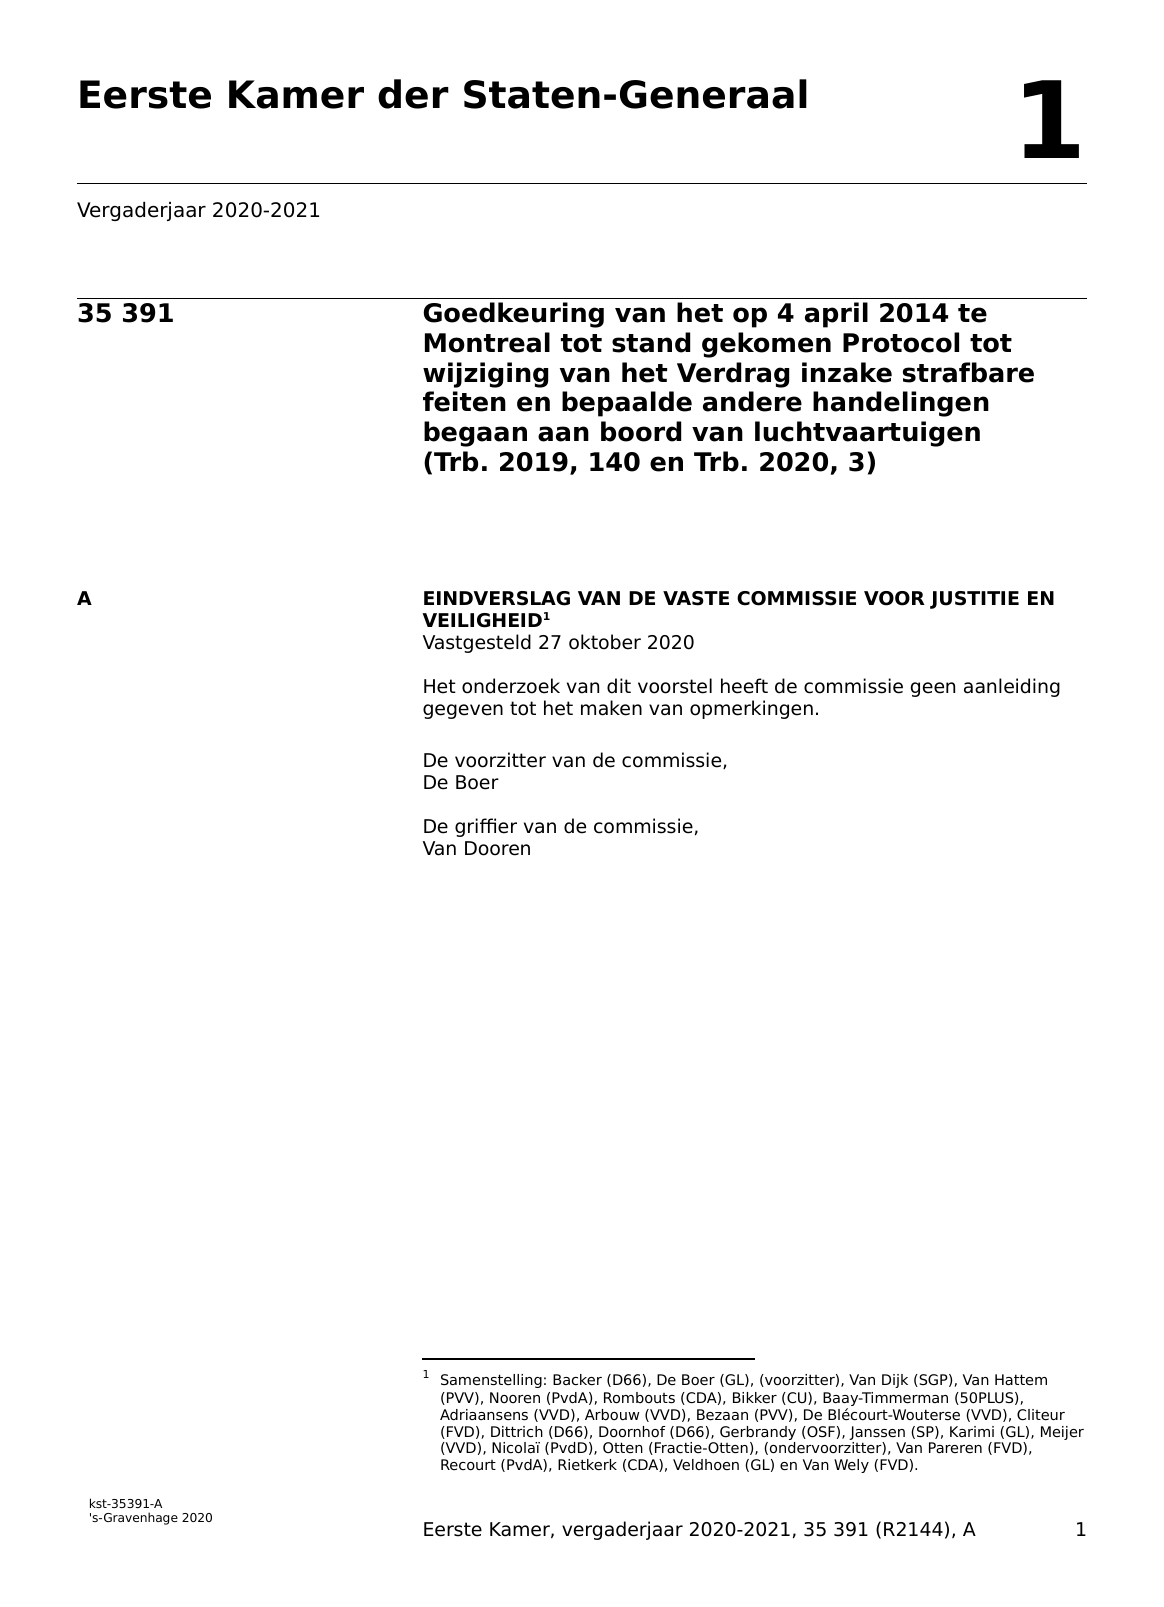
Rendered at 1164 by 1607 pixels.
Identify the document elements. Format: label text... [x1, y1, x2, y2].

table_header Eerste Kamer der Staten-Generaal [77, 59, 886, 183]
text De griffier van de commissie, Van Dooren [422, 816, 1087, 860]
table_header 1 [886, 59, 1087, 183]
text kst-35391-A [88, 1497, 323, 1511]
text Samenstelling: Backer (D66), De Boer (GL), (voorzitter), Van Dijk (SGP), Van Hattem (PVV), Nooren (PvdA), Rombouts (CDA), Bikker (CU), Baay-Timmerman (50PLUS), Adriaansens (VVD), Arbouw (VVD), Bezaan (PVV), De Blécourt-Wouterse (VVD), Cliteur (FVD), Dittrich (D66), Doornhof (D66), Gerbrandy (OSF), Janssen (SP), Karimi (GL), Meijer (VVD), Nicolaï (PvdD), Otten (Fractie-Otten), (ondervoorzitter), Van Pareren (FVD), Recourt (PvdA), Rietkerk (CDA), Veldhoen (GL) en Van Wely (FVD). [422, 1368, 1087, 1474]
text Vastgesteld 27 oktober 2020 [422, 632, 1087, 654]
subtitle 35 391 Goedkeuring van het op 4 april 2014 te Montreal tot stand gekomen Protocol tot wijziging van het Verdrag inzake strafbare feiten en bepaalde andere handelingen begaan aan boord van luchtvaartuigen (Trb. 2019, 140 en Trb. 2020, 3) [77, 299, 1087, 477]
text Het onderzoek van dit voorstel heeft de commissie geen aanleiding gegeven tot het maken van opmerkingen. [422, 676, 1087, 720]
text 's-Gravenhage 2020 [88, 1511, 323, 1525]
text De voorzitter van de commissie, De Boer [422, 750, 1087, 794]
subtitle A EINDVERSLAG VAN DE VASTE COMMISSIE VOOR JUSTITIE EN VEILIGHEID [77, 588, 1087, 632]
table_cell Vergaderjaar 2020-2021 [77, 184, 1087, 298]
